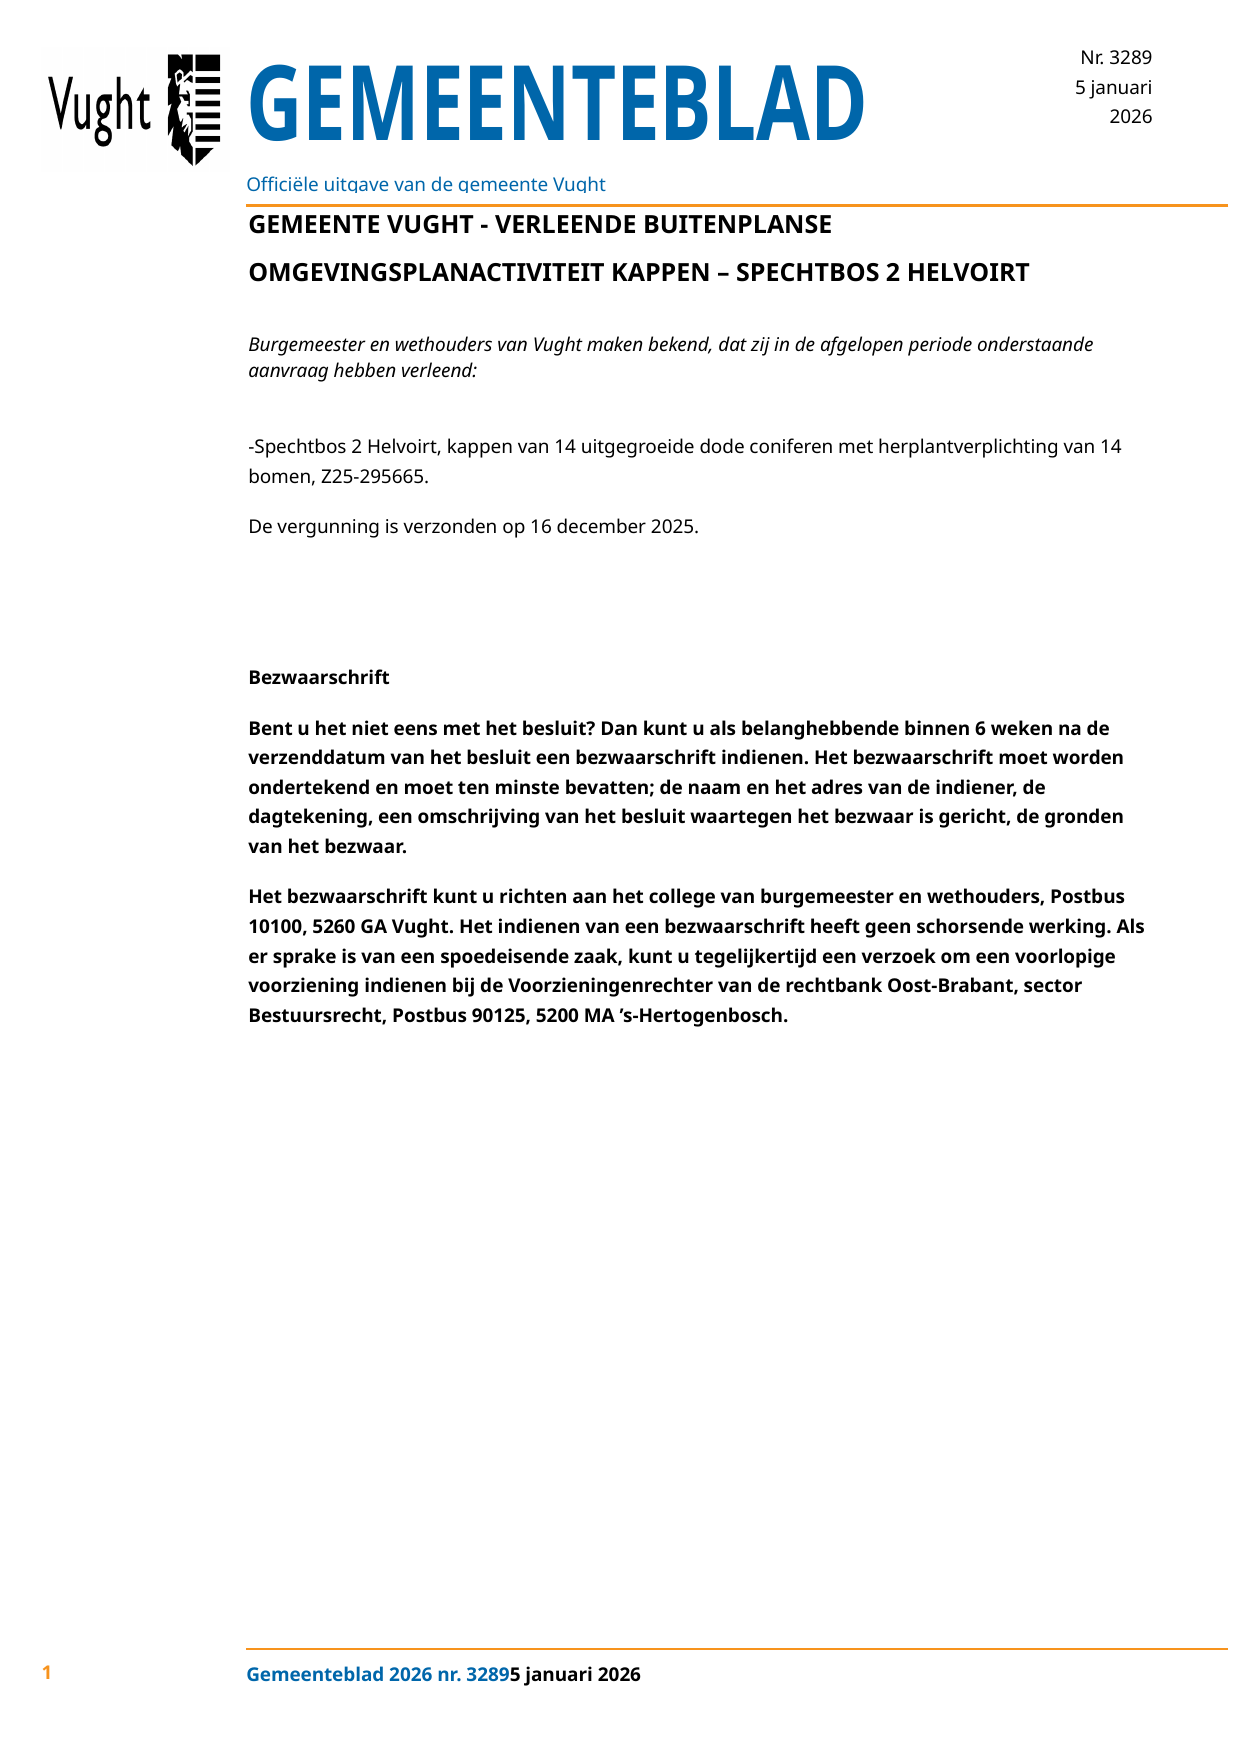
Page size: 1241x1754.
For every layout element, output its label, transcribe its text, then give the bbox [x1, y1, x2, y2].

text -Spechtbos 2 Helvoirt, kappen van 14 uitgegroeide dode coniferen met herplantverplichting van 14 bomen, Z25-295665. [248, 433, 1152, 489]
text Bent u het niet eens met het besluit? Dan kunt u als belanghebbende binnen 6 weken na de verzenddatum van het besluit een bezwaarschrift indienen. Het bezwaarschrift moet worden ondertekend en moet ten minste bevatten; de naam en het adres van de indiener, de dagtekening, een omschrijving van het besluit waartegen het bezwaar is gericht, de gronden van het bezwaar. [248, 715, 1152, 859]
text Burgemeester en wethouders van Vught maken bekend, dat zij in de afgelopen periode onderstaande aanvraag hebben verleend: [248, 331, 1152, 383]
picture [41, 47, 231, 172]
text De vergunning is verzonden op 16 december 2025. [248, 513, 1152, 539]
text GEMEENTE VUGHT - VERLEENDE BUITENPLANSE OMGEVINGSPLANACTIVITEIT KAPPEN – SPECHTBOS 2 HELVOIRT [248, 207, 1152, 288]
text Bezwaarschrift [248, 664, 1152, 690]
text Het bezwaarschrift kunt u richten aan het college van burgemeester en wethouders, Postbus 10100, 5260 GA Vught. Het indienen van een bezwaarschrift heeft geen schorsende werking. Als er sprake is van een spoedeisende zaak, kunt u tegelijkertijd een verzoek om een voorlopige voorziening indienen bij de Voorzieningenrechter van de rechtbank Oost-Brabant, sector Bestuursrecht, Postbus 90125, 5200 MA ’s-Hertogenbosch. [248, 884, 1152, 1028]
